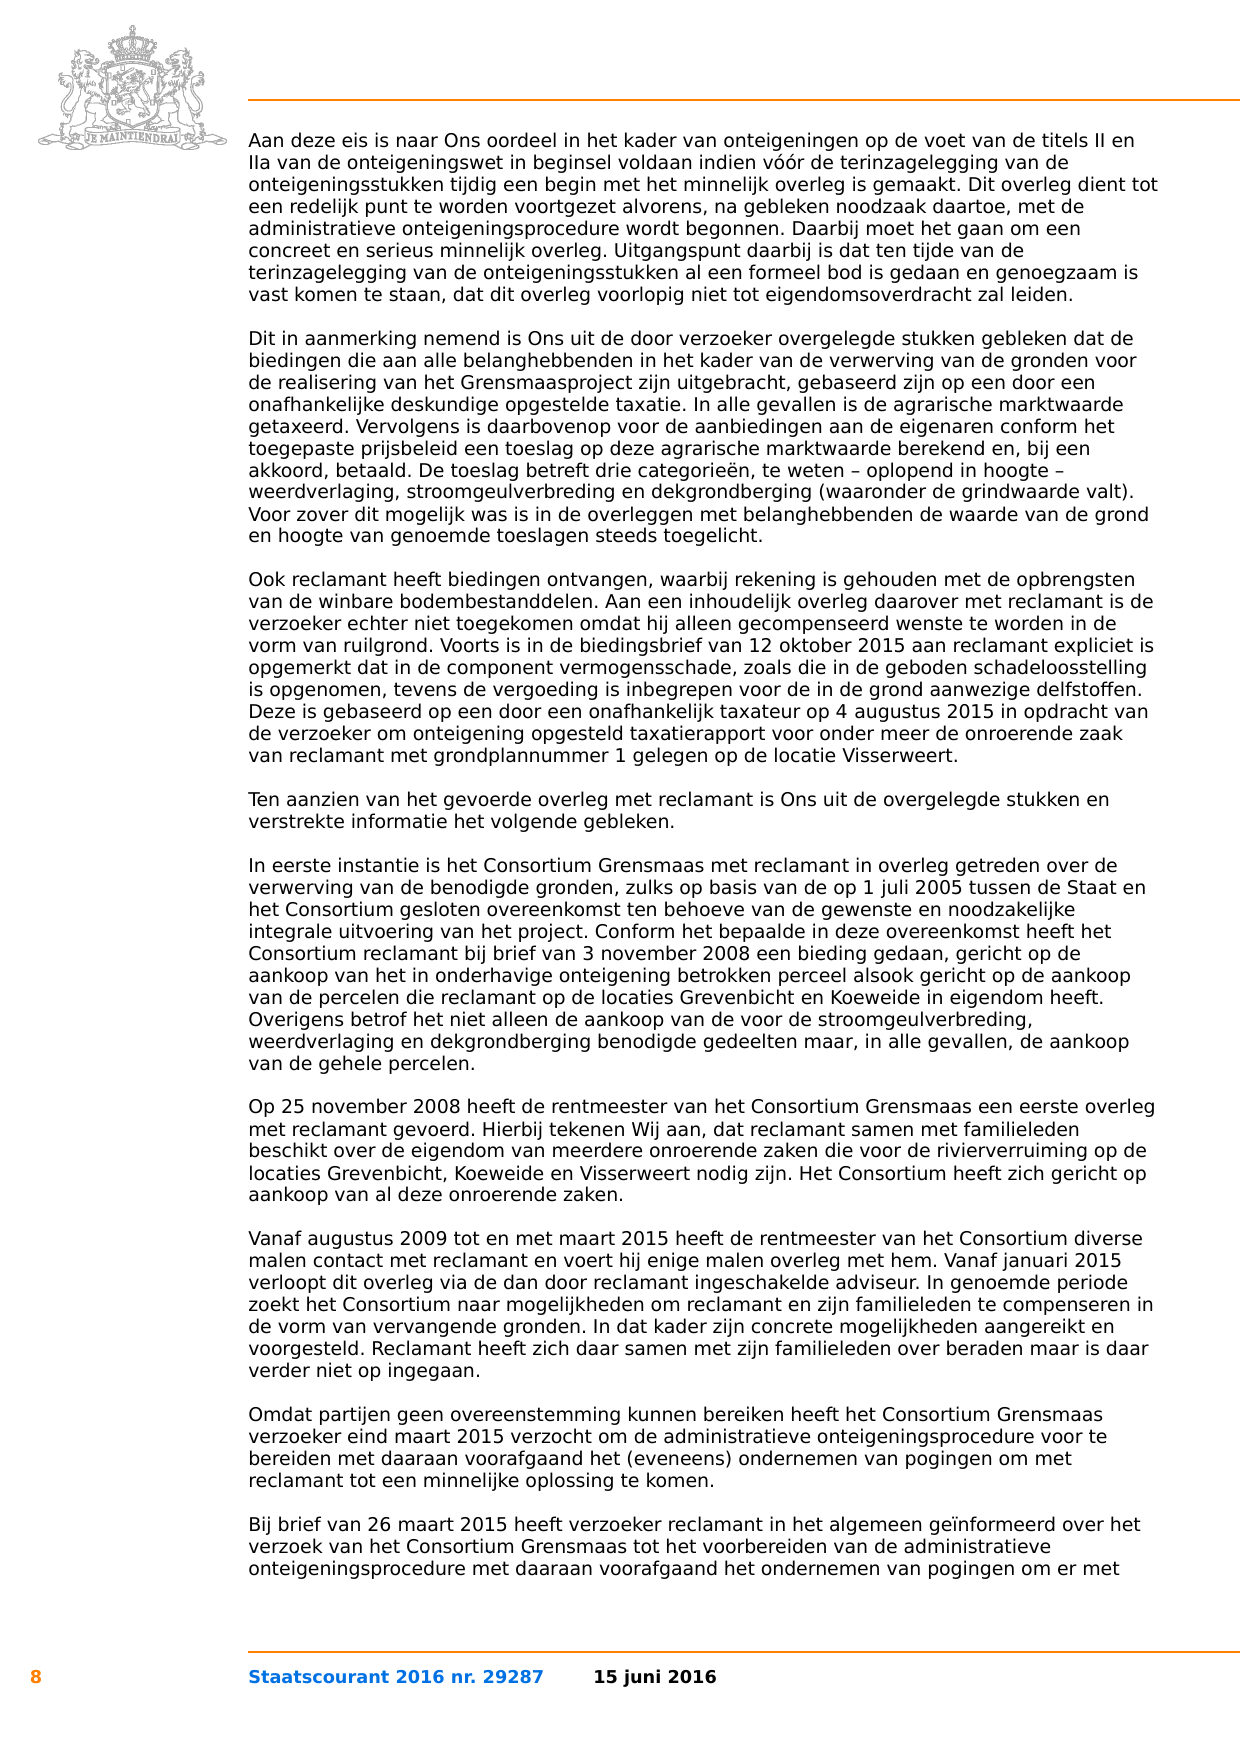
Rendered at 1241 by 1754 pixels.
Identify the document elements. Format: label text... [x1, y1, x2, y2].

text Omdat partijen geen overeenstemming kunnen bereiken heeft het Consortium Grensmaas verzoeker eind maart 2015 verzocht om de administratieve onteigeningsprocedure voor te bereiden met daaraan voorafgaand het (eveneens) ondernemen van pogingen om met reclamant tot een minnelijke oplossing te komen. [248, 1404, 1163, 1492]
text Vanaf augustus 2009 tot en met maart 2015 heeft de rentmeester van het Consortium diverse malen contact met reclamant en voert hij enige malen overleg met hem. Vanaf januari 2015 verloopt dit overleg via de dan door reclamant ingeschakelde adviseur. In genoemde periode zoekt het Consortium naar mogelijkheden om reclamant en zijn familieleden te compenseren in de vorm van vervangende gronden. In dat kader zijn concrete mogelijkheden aangereikt en voorgesteld. Reclamant heeft zich daar samen met zijn familieleden over beraden maar is daar verder niet op ingegaan. [248, 1228, 1163, 1382]
text Aan deze eis is naar Ons oordeel in het kader van onteigeningen op de voet van de titels II en IIa van de onteigeningswet in beginsel voldaan indien vóór de terinzagelegging van de onteigeningsstukken tijdig een begin met het minnelijk overleg is gemaakt. Dit overleg dient tot een redelijk punt te worden voortgezet alvorens, na gebleken noodzaak daartoe, met de administratieve onteigeningsprocedure wordt begonnen. Daarbij moet het gaan om een concreet en serieus minnelijk overleg. Uitgangspunt daarbij is dat ten tijde van de terinzagelegging van de onteigeningsstukken al een formeel bod is gedaan en genoegzaam is vast komen te staan, dat dit overleg voorlopig niet tot eigendomsoverdracht zal leiden. [248, 130, 1163, 306]
text Op 25 november 2008 heeft de rentmeester van het Consortium Grensmaas een eerste overleg met reclamant gevoerd. Hierbij tekenen Wij aan, dat reclamant samen met familieleden beschikt over de eigendom van meerdere onroerende zaken die voor de rivierverruiming op de locaties Grevenbicht, Koeweide en Visserweert nodig zijn. Het Consortium heeft zich gericht op aankoop van al deze onroerende zaken. [248, 1096, 1163, 1206]
text Ten aanzien van het gevoerde overleg met reclamant is Ons uit de overgelegde stukken en verstrekte informatie het volgende gebleken. [248, 789, 1163, 833]
text Bij brief van 26 maart 2015 heeft verzoeker reclamant in het algemeen geïnformeerd over het verzoek van het Consortium Grensmaas tot het voorbereiden van de administratieve onteigeningsprocedure met daaraan voorafgaand het ondernemen van pogingen om er met [248, 1514, 1163, 1580]
picture [38, 25, 227, 150]
text Dit in aanmerking nemend is Ons uit de door verzoeker overgelegde stukken gebleken dat de biedingen die aan alle belanghebbenden in het kader van de verwerving van de gronden voor de realisering van het Grensmaasproject zijn uitgebracht, gebaseerd zijn op een door een onafhankelijke deskundige opgestelde taxatie. In alle gevallen is de agrarische marktwaarde getaxeerd. Vervolgens is daarbovenop voor de aanbiedingen aan de eigenaren conform het toegepaste prijsbeleid een toeslag op deze agrarische marktwaarde berekend en, bij een akkoord, betaald. De toeslag betreft drie categorieën, te weten – oplopend in hoogte – weerdverlaging, stroomgeulverbreding en dekgrondberging (waaronder de grindwaarde valt). Voor zover dit mogelijk was is in de overleggen met belanghebbenden de waarde van de grond en hoogte van genoemde toeslagen steeds toegelicht. [248, 328, 1163, 547]
text Ook reclamant heeft biedingen ontvangen, waarbij rekening is gehouden met de opbrengsten van de winbare bodembestanddelen. Aan een inhoudelijk overleg daarover met reclamant is de verzoeker echter niet toegekomen omdat hij alleen gecompenseerd wenste te worden in de vorm van ruilgrond. Voorts is in de biedingsbrief van 12 oktober 2015 aan reclamant expliciet is opgemerkt dat in de component vermogensschade, zoals die in de geboden schadeloosstelling is opgenomen, tevens de vergoeding is inbegrepen voor de in de grond aanwezige delfstoffen. Deze is gebaseerd op een door een onafhankelijk taxateur op 4 augustus 2015 in opdracht van de verzoeker om onteigening opgesteld taxatierapport voor onder meer de onroerende zaak van reclamant met grondplannummer 1 gelegen op de locatie Visserweert. [248, 569, 1163, 767]
text In eerste instantie is het Consortium Grensmaas met reclamant in overleg getreden over de verwerving van de benodigde gronden, zulks op basis van de op 1 juli 2005 tussen de Staat en het Consortium gesloten overeenkomst ten behoeve van de gewenste en noodzakelijke integrale uitvoering van het project. Conform het bepaalde in deze overeenkomst heeft het Consortium reclamant bij brief van 3 november 2008 een bieding gedaan, gericht op de aankoop van het in onderhavige onteigening betrokken perceel alsook gericht op de aankoop van de percelen die reclamant op de locaties Grevenbicht en Koeweide in eigendom heeft. Overigens betrof het niet alleen de aankoop van de voor de stroomgeulverbreding, weerdverlaging en dekgrondberging benodigde gedeelten maar, in alle gevallen, de aankoop van de gehele percelen. [248, 855, 1163, 1074]
